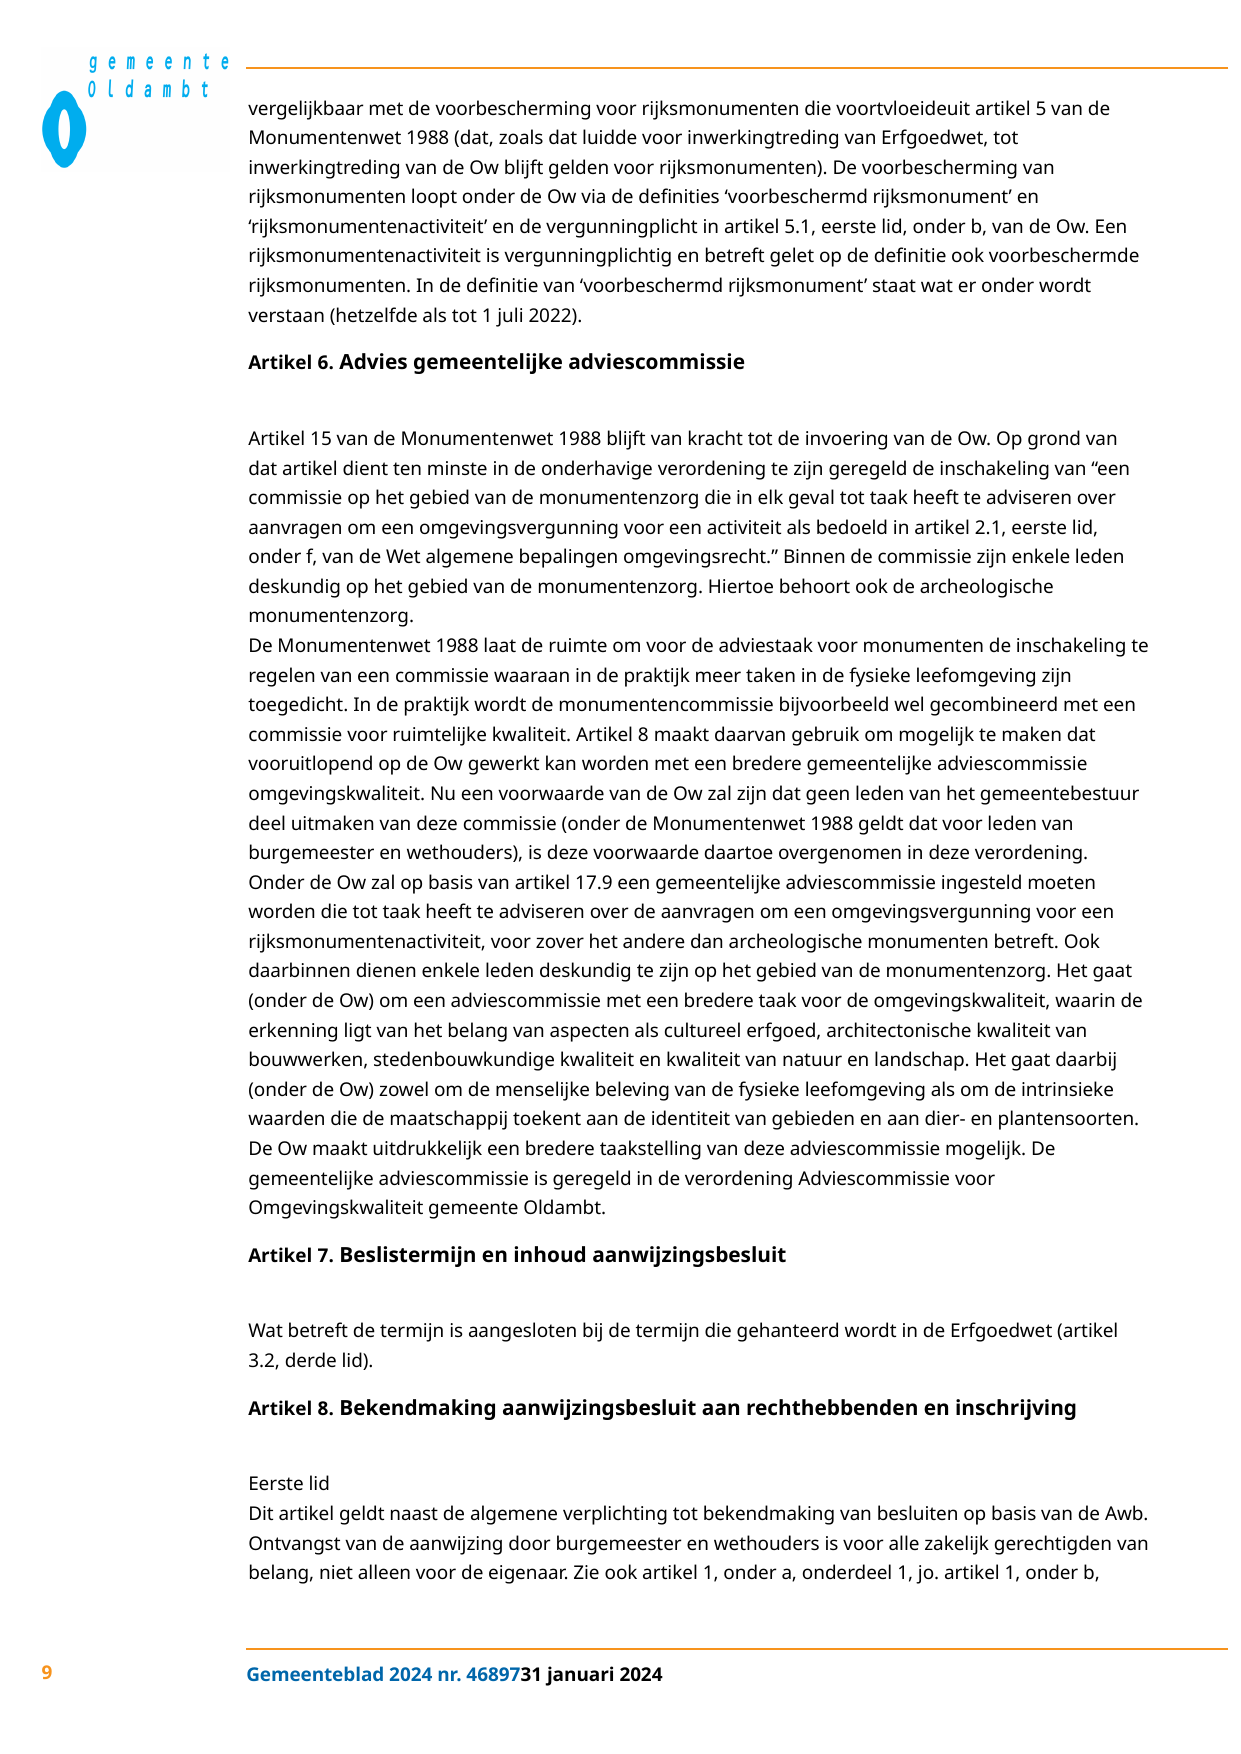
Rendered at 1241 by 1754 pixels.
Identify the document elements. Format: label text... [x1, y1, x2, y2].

text Artikel 6. Advies gemeentelijke adviescommissie [248, 347, 1152, 376]
text Artikel 7. Beslistermijn en inhoud aanwijzingsbesluit [248, 1240, 1152, 1268]
text Dit artikel geldt naast de algemene verplichting tot bekendmaking van besluiten op basis van de Awb. Ontvangst van de aanwijzing door burgemeester en wethouders is voor alle zakelijk gerechtigden van belang, niet alleen voor de eigenaar. Zie ook artikel 1, onder a, onderdeel 1, jo. artikel 1, onder b, [248, 1500, 1152, 1585]
text Eerste lid [248, 1471, 1152, 1496]
text Artikel 8. Bekendmaking aanwijzingsbesluit aan rechthebbenden en inschrijving [248, 1393, 1152, 1421]
picture [41, 47, 231, 172]
text vergelijkbaar met de voorbescherming voor rijksmonumenten die voortvloeideuit artikel 5 van de Monumentenwet 1988 (dat, zoals dat luidde voor inwerkingtreding van Erfgoedwet, tot inwerkingtreding van de Ow blijft gelden voor rijksmonumenten). De voorbescherming van rijksmonumenten loopt onder de Ow via de definities ‘voorbeschermd rijksmonument’ en ‘rijksmonumentenactiviteit’ en de vergunningplicht in artikel 5.1, eerste lid, onder b, van de Ow. Een rijksmonumentenactiviteit is vergunningplichtig en betreft gelet op de definitie ook voorbeschermde rijksmonumenten. In de definitie van ‘voorbeschermd rijksmonument’ staat wat er onder wordt verstaan (hetzelfde als tot 1 juli 2022). [248, 95, 1152, 328]
text De Monumentenwet 1988 laat de ruimte om voor de adviestaak voor monumenten de inschakeling te regelen van een commissie waaraan in de praktijk meer taken in de fysieke leefomgeving zijn toegedicht. In de praktijk wordt de monumentencommissie bijvoorbeeld wel gecombineerd met een commissie voor ruimtelijke kwaliteit. Artikel 8 maakt daarvan gebruik om mogelijk te maken dat vooruitlopend op de Ow gewerkt kan worden met een bredere gemeentelijke adviescommissie omgevingskwaliteit. Nu een voorwaarde van de Ow zal zijn dat geen leden van het gemeentebestuur deel uitmaken van deze commissie (onder de Monumentenwet 1988 geldt dat voor leden van burgemeester en wethouders), is deze voorwaarde daartoe overgenomen in deze verordening. [248, 632, 1152, 865]
text Wat betreft de termijn is aangesloten bij de termijn die gehanteerd wordt in de Erfgoedwet (artikel 3.2, derde lid). [248, 1318, 1152, 1373]
text Artikel 15 van de Monumentenwet 1988 blijft van kracht tot de invoering van de Ow. Op grond van dat artikel dient ten minste in de onderhavige verordening te zijn geregeld de inschakeling van “een commissie op het gebied van de monumentenzorg die in elk geval tot taak heeft te adviseren over aanvragen om een omgevingsvergunning voor een activiteit als bedoeld in artikel 2.1, eerste lid, onder f, van de Wet algemene bepalingen omgevingsrecht.” Binnen de commissie zijn enkele leden deskundig op het gebied van de monumentenzorg. Hiertoe behoort ook de archeologische monumentenzorg. [248, 425, 1152, 628]
text Onder de Ow zal op basis van artikel 17.9 een gemeentelijke adviescommissie ingesteld moeten worden die tot taak heeft te adviseren over de aanvragen om een omgevingsvergunning voor een rijksmonumentenactiviteit, voor zover het andere dan archeologische monumenten betreft. Ook daarbinnen dienen enkele leden deskundig te zijn op het gebied van de monumentenzorg. Het gaat (onder de Ow) om een adviescommissie met een bredere taak voor de omgevingskwaliteit, waarin de erkenning ligt van het belang van aspecten als cultureel erfgoed, architectonische kwaliteit van bouwwerken, stedenbouwkundige kwaliteit en kwaliteit van natuur en landschap. Het gaat daarbij (onder de Ow) zowel om de menselijke beleving van de fysieke leefomgeving als om de intrinsieke waarden die de maatschappij toekent aan de identiteit van gebieden en aan dier- en plantensoorten. De Ow maakt uitdrukkelijk een bredere taakstelling van deze adviescommissie mogelijk. De gemeentelijke adviescommissie is geregeld in de verordening Adviescommissie voor Omgevingskwaliteit gemeente Oldambt. [248, 869, 1152, 1220]
